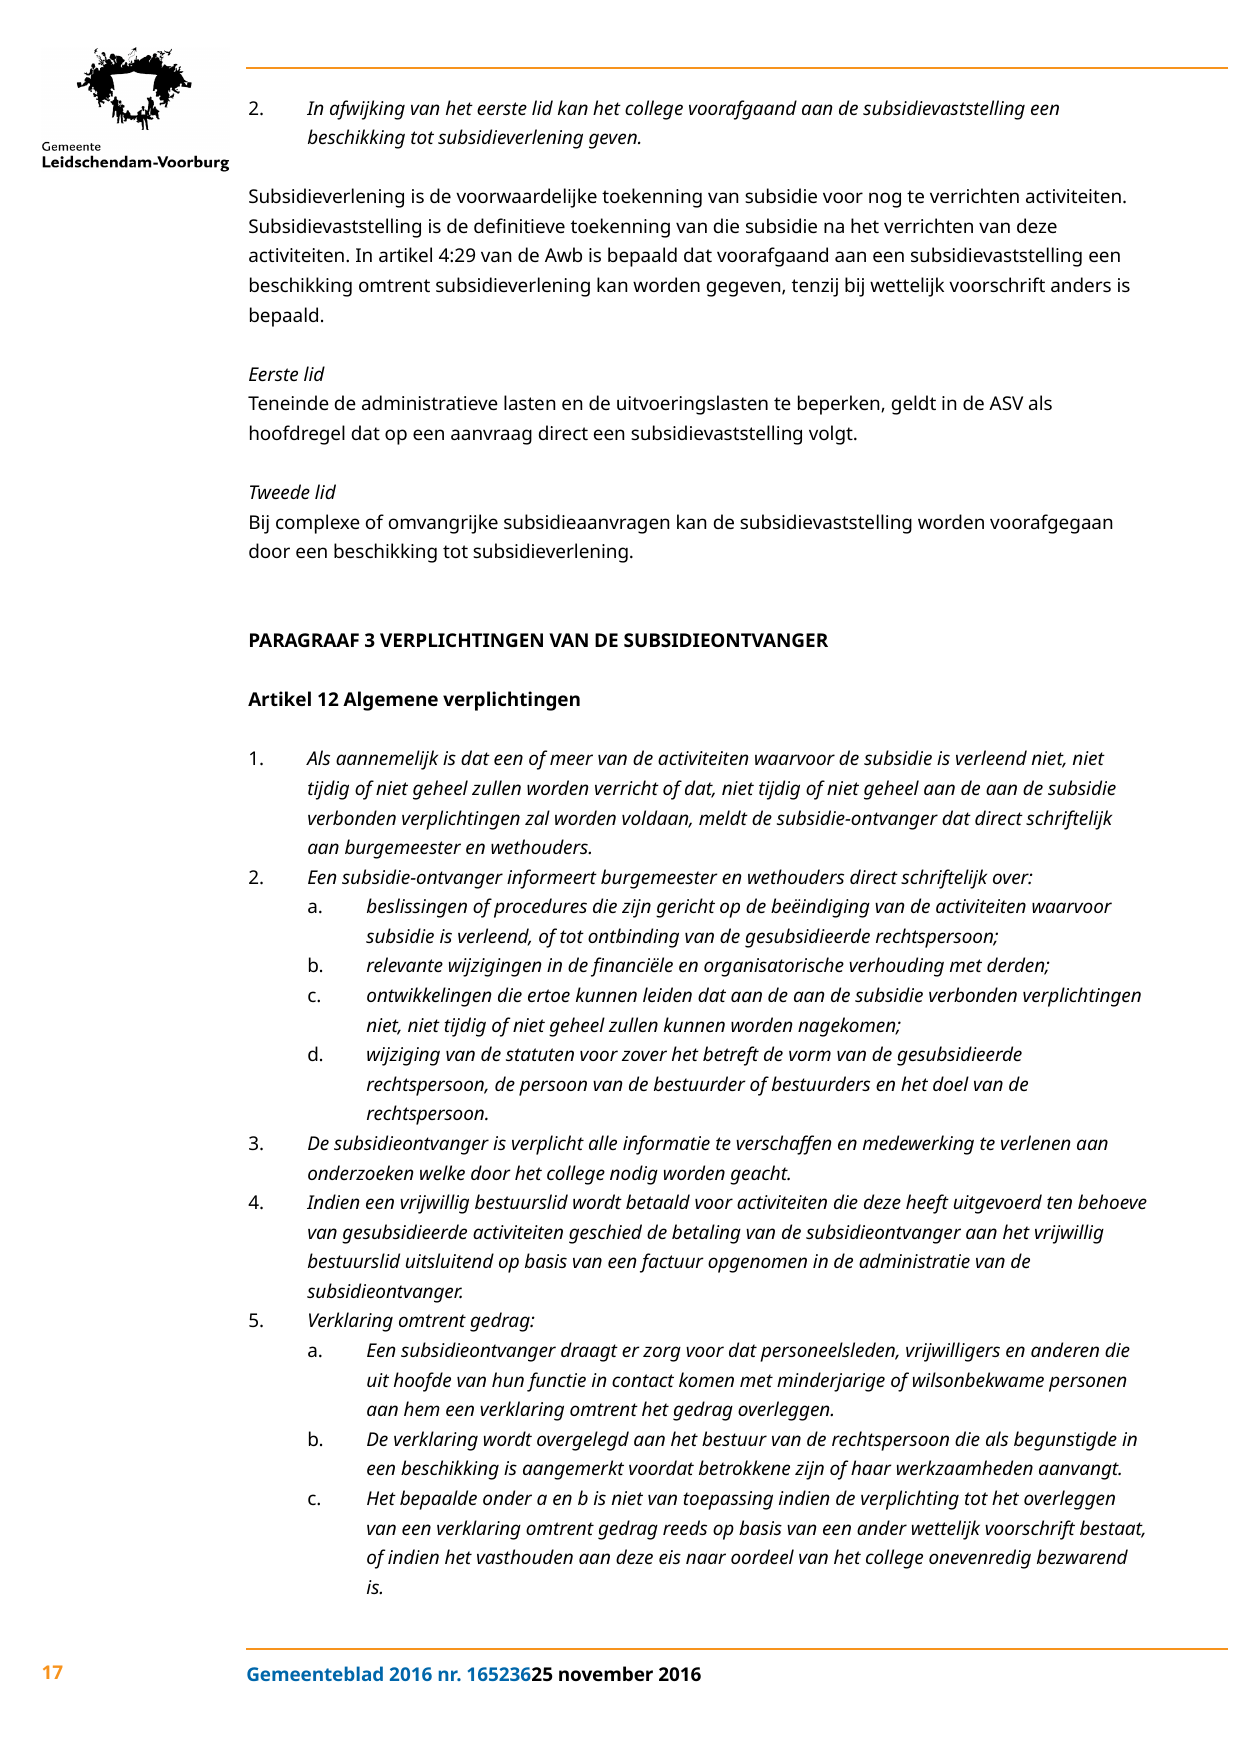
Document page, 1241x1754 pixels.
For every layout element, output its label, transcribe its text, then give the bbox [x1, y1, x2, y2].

text Artikel 12 Algemene verplichtingen [248, 686, 1152, 712]
list In afwijking van het eerste lid kan het college voorafgaand aan de subsidievaststelling een beschikking tot subsidieverlening geven. [248, 95, 1152, 150]
text Teneinde de administratieve lasten en de uitvoeringslasten te beperken, geldt in de ASV als hoofdregel dat op een aanvraag direct een subsidievaststelling volgt. [248, 391, 1152, 446]
list Indien een vrijwillig bestuurslid wordt betaald voor activiteiten die deze heeft uitgevoerd ten behoeve van gesubsidieerde activiteiten geschied de betaling van de subsidieontvanger aan het vrijwillig bestuurslid uitsluitend op basis van een factuur opgenomen in de administratie van de subsidieontvanger. [248, 1189, 1152, 1304]
text Bij complexe of omvangrijke subsidieaanvragen kan de subsidievaststelling worden voorafgegaan door een beschikking tot subsidieverlening. [248, 509, 1152, 564]
list relevante wijzigingen in de financiële en organisatorische verhouding met derden; [307, 953, 1152, 978]
text Subsidieverlening is de voorwaardelijke toekenning van subsidie voor nog te verrichten activiteiten. Subsidievaststelling is de definitieve toekenning van die subsidie na het verrichten van deze activiteiten. In artikel 4:29 van de Awb is bepaald dat voorafgaand aan een subsidievaststelling een beschikking omtrent subsidieverlening kan worden gegeven, tenzij bij wettelijk voorschrift anders is bepaald. [248, 183, 1152, 328]
list Een subsidie-ontvanger informeert burgemeester en wethouders direct schriftelijk over: [248, 864, 1152, 890]
list De subsidieontvanger is verplicht alle informatie te verschaffen en medewerking te verlenen aan onderzoeken welke door het college nodig worden geacht. [248, 1130, 1152, 1186]
list De verklaring wordt overgelegd aan het bestuur van de rechtspersoon die als begunstigde in een beschikking is aangemerkt voordat betrokkene zijn of haar werkzaamheden aanvangt. [307, 1426, 1152, 1481]
text Tweede lid [248, 479, 1152, 505]
list Als aannemelijk is dat een of meer van de activiteiten waarvoor de subsidie is verleend niet, niet tijdig of niet geheel zullen worden verricht of dat, niet tijdig of niet geheel aan de aan de subsidie verbonden verplichtingen zal worden voldaan, meldt de subsidie-ontvanger dat direct schriftelijk aan burgemeester en wethouders. [248, 746, 1152, 860]
list Verklaring omtrent gedrag: [248, 1308, 1152, 1333]
picture [41, 47, 231, 172]
text Eerste lid [248, 361, 1152, 387]
list beslissingen of procedures die zijn gericht op de beëindiging van de activiteiten waarvoor subsidie is verleend, of tot ontbinding van de gesubsidieerde rechtspersoon; [307, 893, 1152, 949]
list Een subsidieontvanger draagt er zorg voor dat personeelsleden, vrijwilligers en anderen die uit hoofde van hun functie in contact komen met minderjarige of wilsonbekwame personen aan hem een verklaring omtrent het gedrag overleggen. [307, 1337, 1152, 1422]
list Het bepaalde onder a en b is niet van toepassing indien de verplichting tot het overleggen van een verklaring omtrent gedrag reeds op basis van een ander wettelijk voorschrift bestaat, of indien het vasthouden aan deze eis naar oordeel van het college onevenredig bezwarend is. [307, 1485, 1152, 1600]
text PARAGRAAF 3 VERPLICHTINGEN VAN DE SUBSIDIEONTVANGER [248, 627, 1152, 653]
list wijziging van de statuten voor zover het betreft de vorm van de gesubsidieerde rechtspersoon, de persoon van de bestuurder of bestuurders en het doel van de rechtspersoon. [307, 1041, 1152, 1126]
list ontwikkelingen die ertoe kunnen leiden dat aan de aan de subsidie verbonden verplichtingen niet, niet tijdig of niet geheel zullen kunnen worden nagekomen; [307, 982, 1152, 1038]
